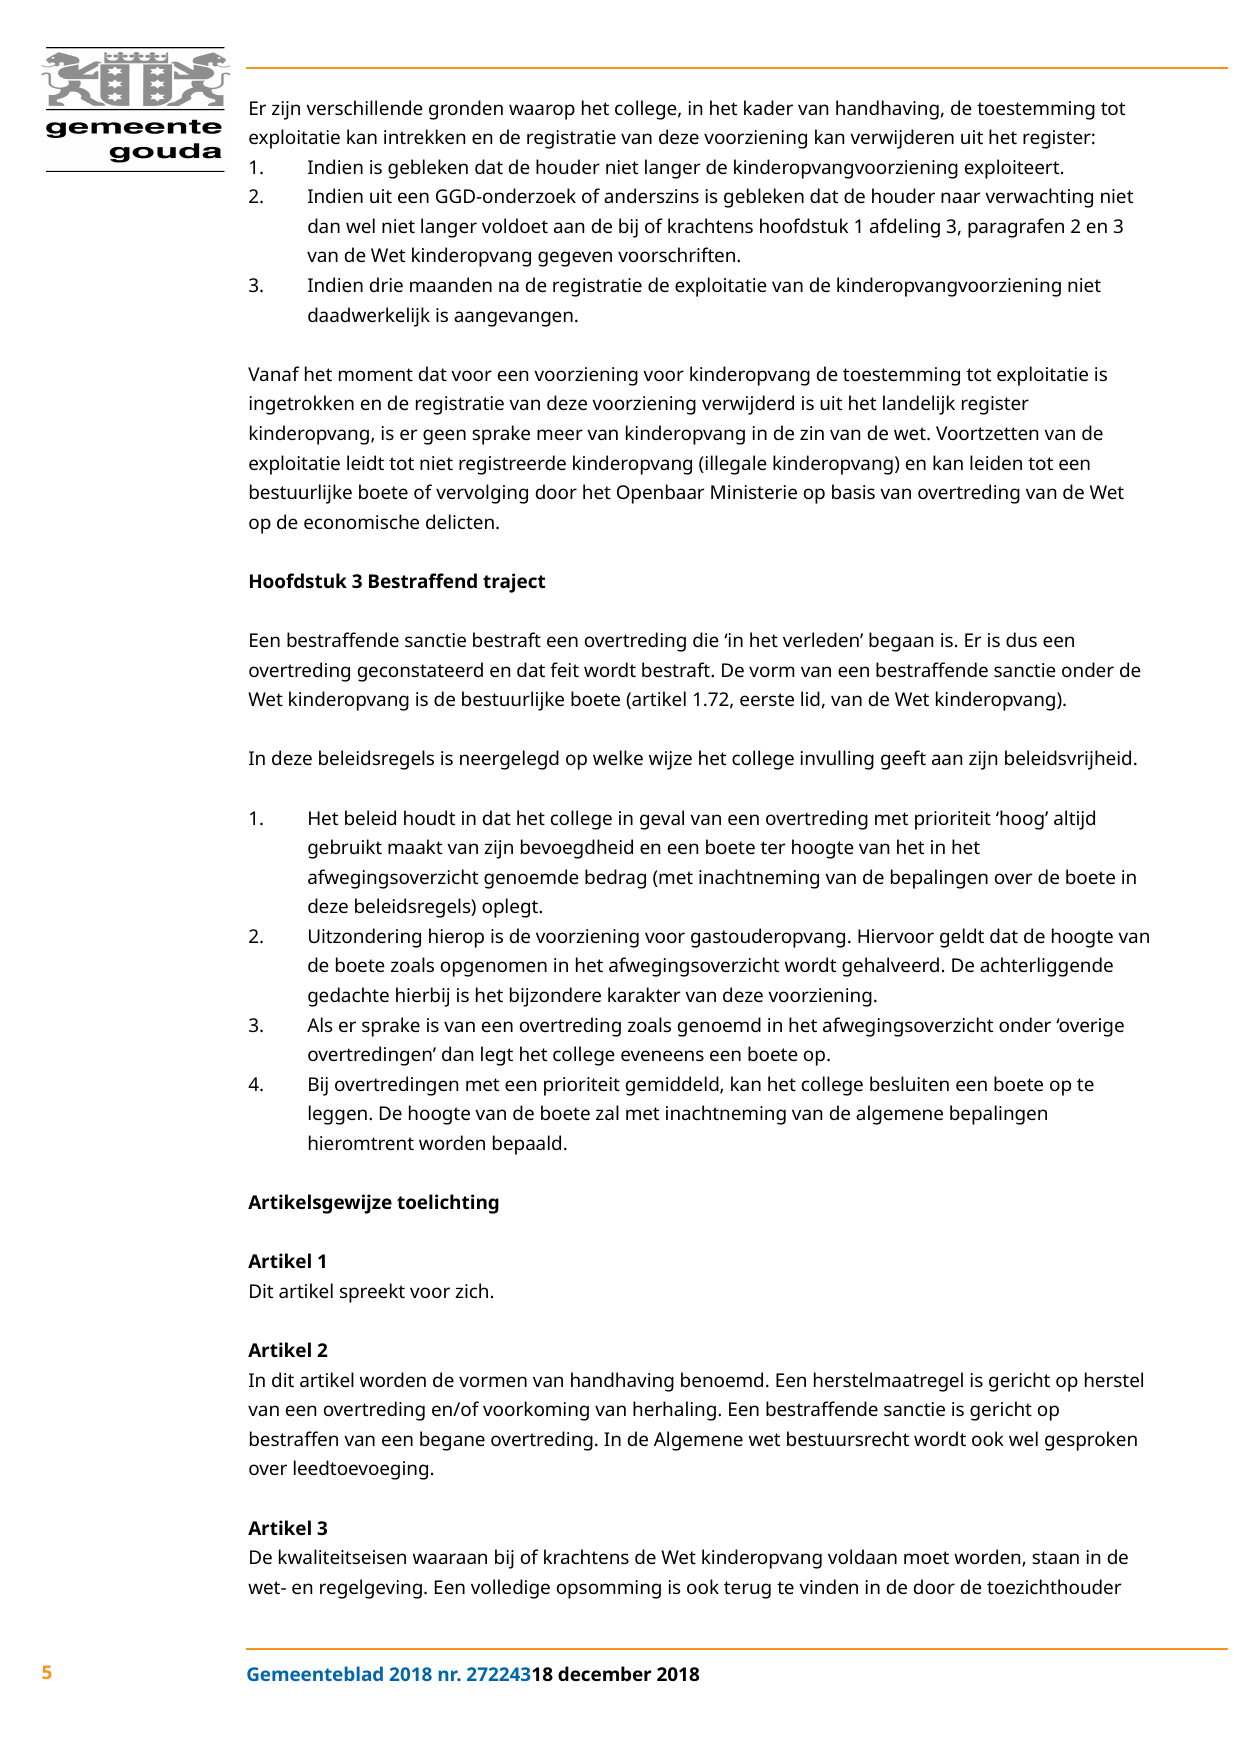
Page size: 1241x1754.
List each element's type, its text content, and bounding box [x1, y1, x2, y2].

text In deze beleidsregels is neergelegd op welke wijze het college invulling geeft aan zijn beleidsvrijheid. [248, 746, 1152, 771]
text Hoofdstuk 3 Bestraffend traject [248, 568, 1152, 594]
text Een bestraffende sanctie bestraft een overtreding die ‘in het verleden’ begaan is. Er is dus een overtreding geconstateerd en dat feit wordt bestraft. De vorm van een bestraffende sanctie onder de Wet kinderopvang is de bestuurlijke boete (artikel 1.72, eerste lid, van de Wet kinderopvang). [248, 627, 1152, 712]
list Indien uit een GGD-onderzoek of anderszins is gebleken dat de houder naar verwachting niet dan wel niet langer voldoet aan de bij of krachtens hoofdstuk 1 afdeling 3, paragrafen 2 en 3 van de Wet kinderopvang gegeven voorschriften. [248, 183, 1152, 268]
text Artikelsgewijze toelichting [248, 1189, 1152, 1215]
list Indien drie maanden na de registratie de exploitatie van de kinderopvangvoorziening niet daadwerkelijk is aangevangen. [248, 272, 1152, 328]
text Dit artikel spreekt voor zich. [248, 1278, 1152, 1304]
text De kwaliteitseisen waaraan bij of krachtens de Wet kinderopvang voldaan moet worden, staan in de wet- en regelgeving. Een volledige opsomming is ook terug te vinden in de door de toezichthouder [248, 1544, 1152, 1600]
picture [41, 47, 231, 172]
list Bij overtredingen met een prioriteit gemiddeld, kan het college besluiten een boete op te leggen. De hoogte van de boete zal met inachtneming van de algemene bepalingen hieromtrent worden bepaald. [248, 1071, 1152, 1156]
text Artikel 2 [248, 1337, 1152, 1363]
list Uitzondering hierop is de voorziening voor gastouderopvang. Hiervoor geldt dat de hoogte van de boete zoals opgenomen in het afwegingsoverzicht wordt gehalveerd. De achterliggende gedachte hierbij is het bijzondere karakter van deze voorziening. [248, 923, 1152, 1008]
text Artikel 3 [248, 1515, 1152, 1541]
text Er zijn verschillende gronden waarop het college, in het kader van handhaving, de toestemming tot exploitatie kan intrekken en de registratie van deze voorziening kan verwijderen uit het register: [248, 95, 1152, 150]
list Als er sprake is van een overtreding zoals genoemd in het afwegingsoverzicht onder ‘overige overtredingen’ dan legt het college eveneens een boete op. [248, 1012, 1152, 1067]
text In dit artikel worden de vormen van handhaving benoemd. Een herstelmaatregel is gericht op herstel van een overtreding en/of voorkoming van herhaling. Een bestraffende sanctie is gericht op bestraffen van een begane overtreding. In de Algemene wet bestuursrecht wordt ook wel gesproken over leedtoevoeging. [248, 1367, 1152, 1481]
list Indien is gebleken dat de houder niet langer de kinderopvangvoorziening exploiteert. [248, 154, 1152, 180]
text Artikel 1 [248, 1248, 1152, 1274]
list Het beleid houdt in dat het college in geval van een overtreding met prioriteit ‘hoog’ altijd gebruikt maakt van zijn bevoegdheid en een boete ter hoogte van het in het afwegingsoverzicht genoemde bedrag (met inachtneming van de bepalingen over de boete in deze beleidsregels) oplegt. [248, 805, 1152, 919]
text Vanaf het moment dat voor een voorziening voor kinderopvang de toestemming tot exploitatie is ingetrokken en de registratie van deze voorziening verwijderd is uit het landelijk register kinderopvang, is er geen sprake meer van kinderopvang in de zin van de wet. Voortzetten van de exploitatie leidt tot niet registreerde kinderopvang (illegale kinderopvang) en kan leiden tot een bestuurlijke boete of vervolging door het Openbaar Ministerie op basis van overtreding van de Wet op de economische delicten. [248, 361, 1152, 535]
